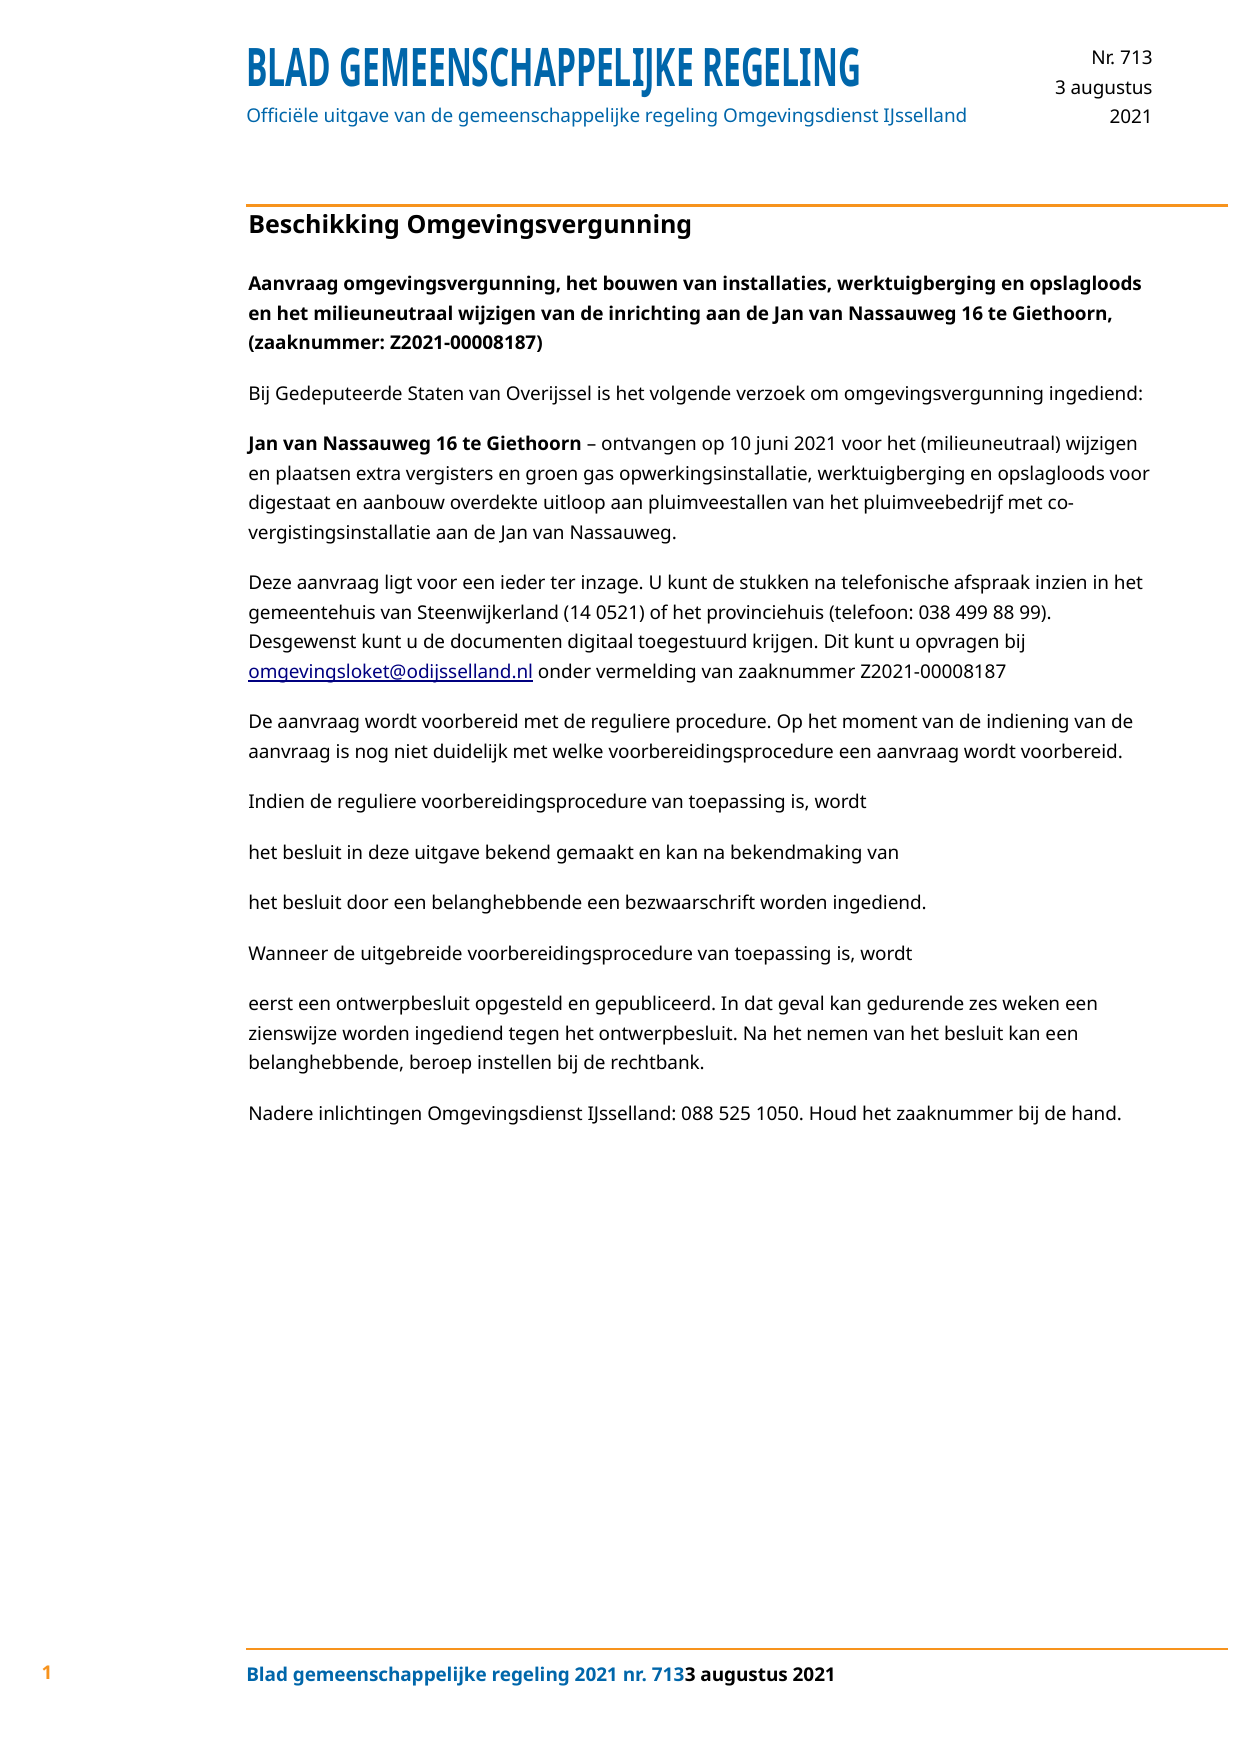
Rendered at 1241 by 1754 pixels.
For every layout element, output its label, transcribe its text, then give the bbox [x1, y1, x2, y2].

text eerst een ontwerpbesluit opgesteld en gepubliceerd. In dat geval kan gedurende zes weken een zienswijze worden ingediend tegen het ontwerpbesluit. Na het nemen van het besluit kan een belanghebbende, beroep instellen bij de rechtbank. [248, 990, 1152, 1075]
text De aanvraag wordt voorbereid met de reguliere procedure. Op het moment van de indiening van de aanvraag is nog niet duidelijk met welke voorbereidingsprocedure een aanvraag wordt voorbereid. [248, 709, 1152, 764]
text Wanneer de uitgebreide voorbereidingsprocedure van toepassing is, wordt [248, 940, 1152, 966]
text Nadere inlichtingen Omgevingsdienst IJsselland: 088 525 1050. Houd het zaaknummer bij de hand. [248, 1100, 1152, 1126]
text Beschikking Omgevingsvergunning [248, 207, 1152, 241]
text Bij Gedeputeerde Staten van Overijssel is het volgende verzoek om omgevingsvergunning ingediend: [248, 380, 1152, 406]
text het besluit in deze uitgave bekend gemaakt en kan na bekendmaking van [248, 839, 1152, 865]
picture [41, 47, 231, 172]
text Aanvraag omgevingsvergunning, het bouwen van installaties, werktuigberging en opslagloods en het milieuneutraal wijzigen van de inrichting aan de Jan van Nassauweg 16 te Giethoorn, (zaaknummer: Z2021-00008187) [248, 270, 1152, 355]
text het besluit door een belanghebbende een bezwaarschrift worden ingediend. [248, 889, 1152, 915]
text Jan van Nassauweg 16 te Giethoorn – ontvangen op 10 juni 2021 voor het (milieuneutraal) wijzigen en plaatsen extra vergisters en groen gas opwerkingsinstallatie, werktuigberging en opslagloods voor digestaat en aanbouw overdekte uitloop aan pluimveestallen van het pluimveebedrijf met co-vergistingsinstallatie aan de Jan van Nassauweg. [248, 430, 1152, 545]
text Indien de reguliere voorbereidingsprocedure van toepassing is, wordt [248, 789, 1152, 814]
text Deze aanvraag ligt voor een ieder ter inzage. U kunt de stukken na telefonische afspraak inzien in het gemeentehuis van Steenwijkerland (14 0521) of het provinciehuis (telefoon: 038 499 88 99). Desgewenst kunt u de documenten digitaal toegestuurd krijgen. Dit kunt u opvragen bij omgevingsloket@odijsselland.nl onder vermelding van zaaknummer Z2021-00008187 [248, 569, 1152, 684]
